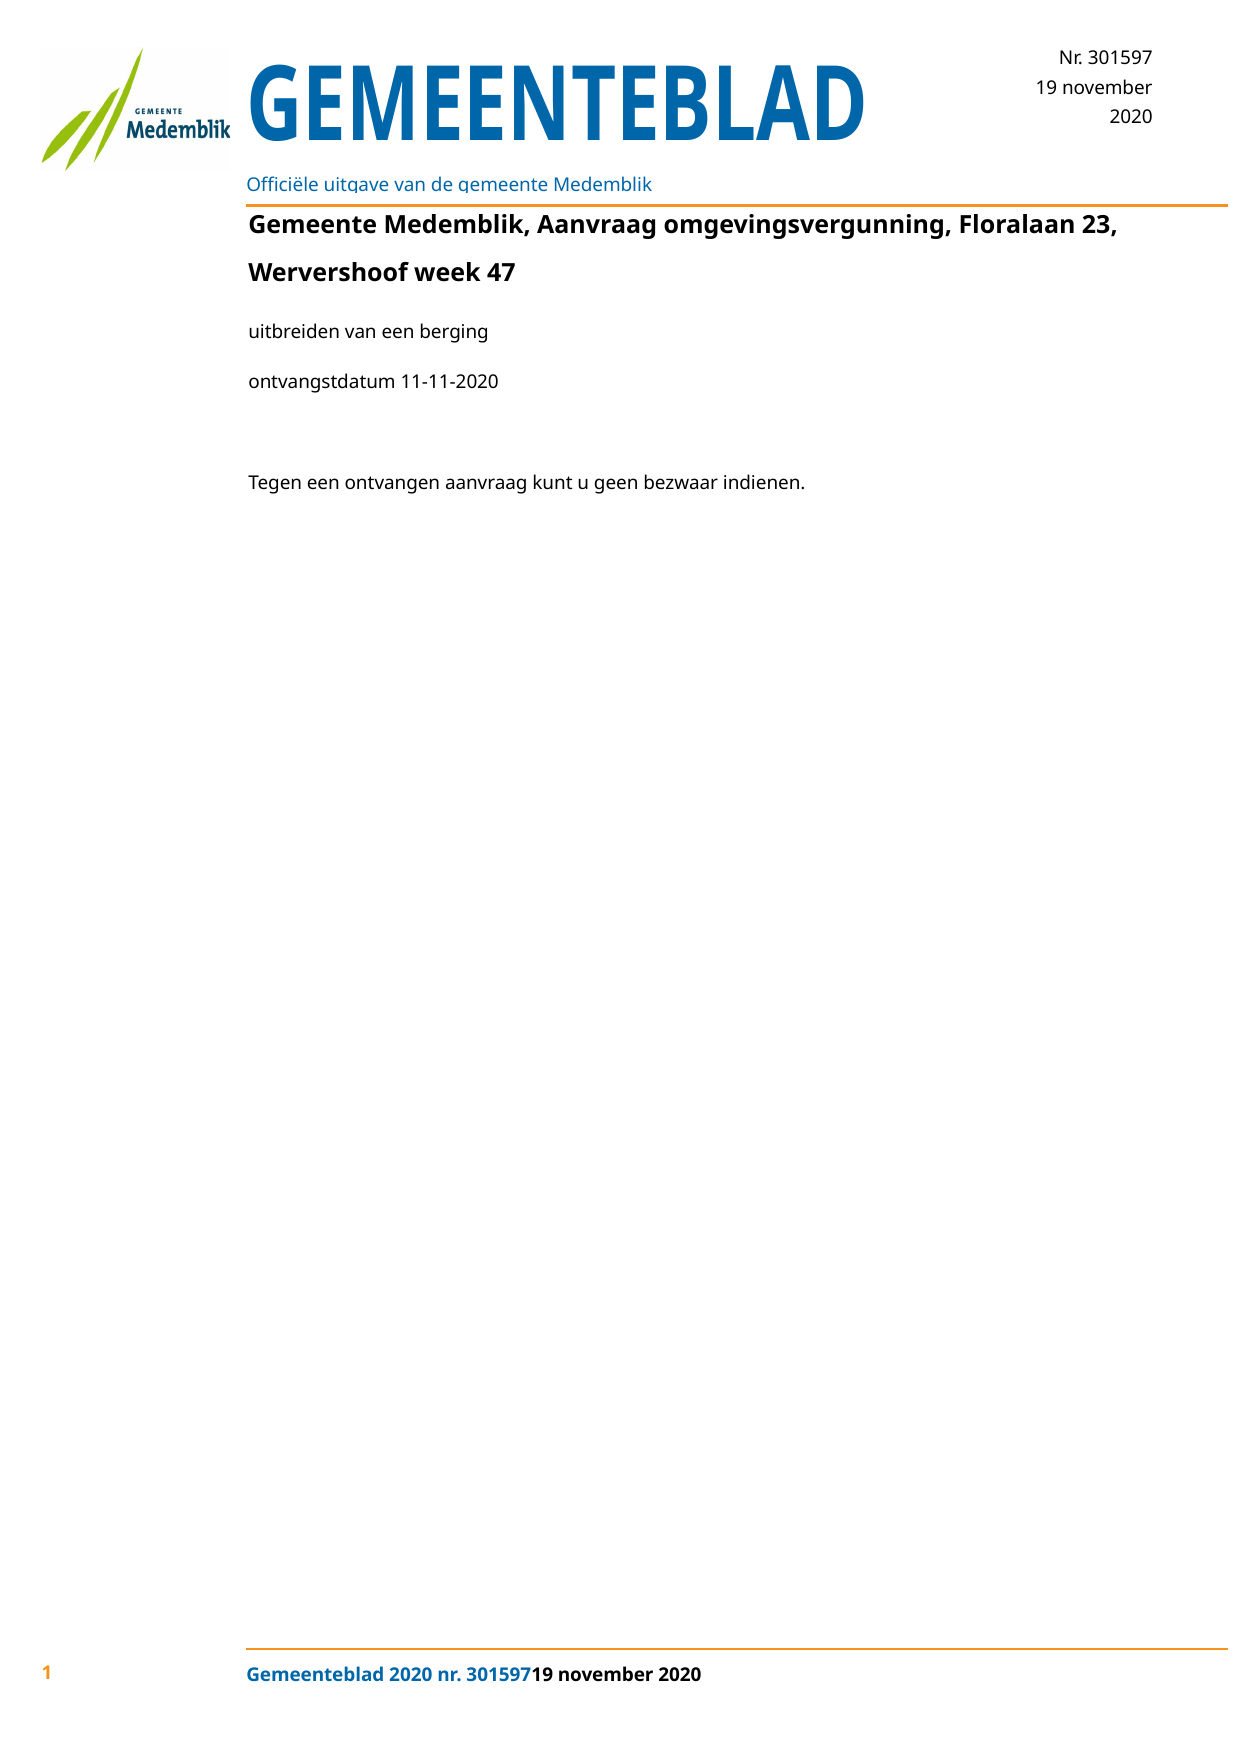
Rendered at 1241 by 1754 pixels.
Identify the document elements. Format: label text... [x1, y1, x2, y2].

text ontvangstdatum 11-11-2020 [248, 368, 1152, 394]
text uitbreiden van een berging [248, 318, 1152, 344]
picture [41, 47, 231, 172]
text Tegen een ontvangen aanvraag kunt u geen bezwaar indienen. [248, 469, 1152, 495]
text Gemeente Medemblik, Aanvraag omgevingsvergunning, Floralaan 23, Wervershoof week 47 [248, 207, 1152, 288]
